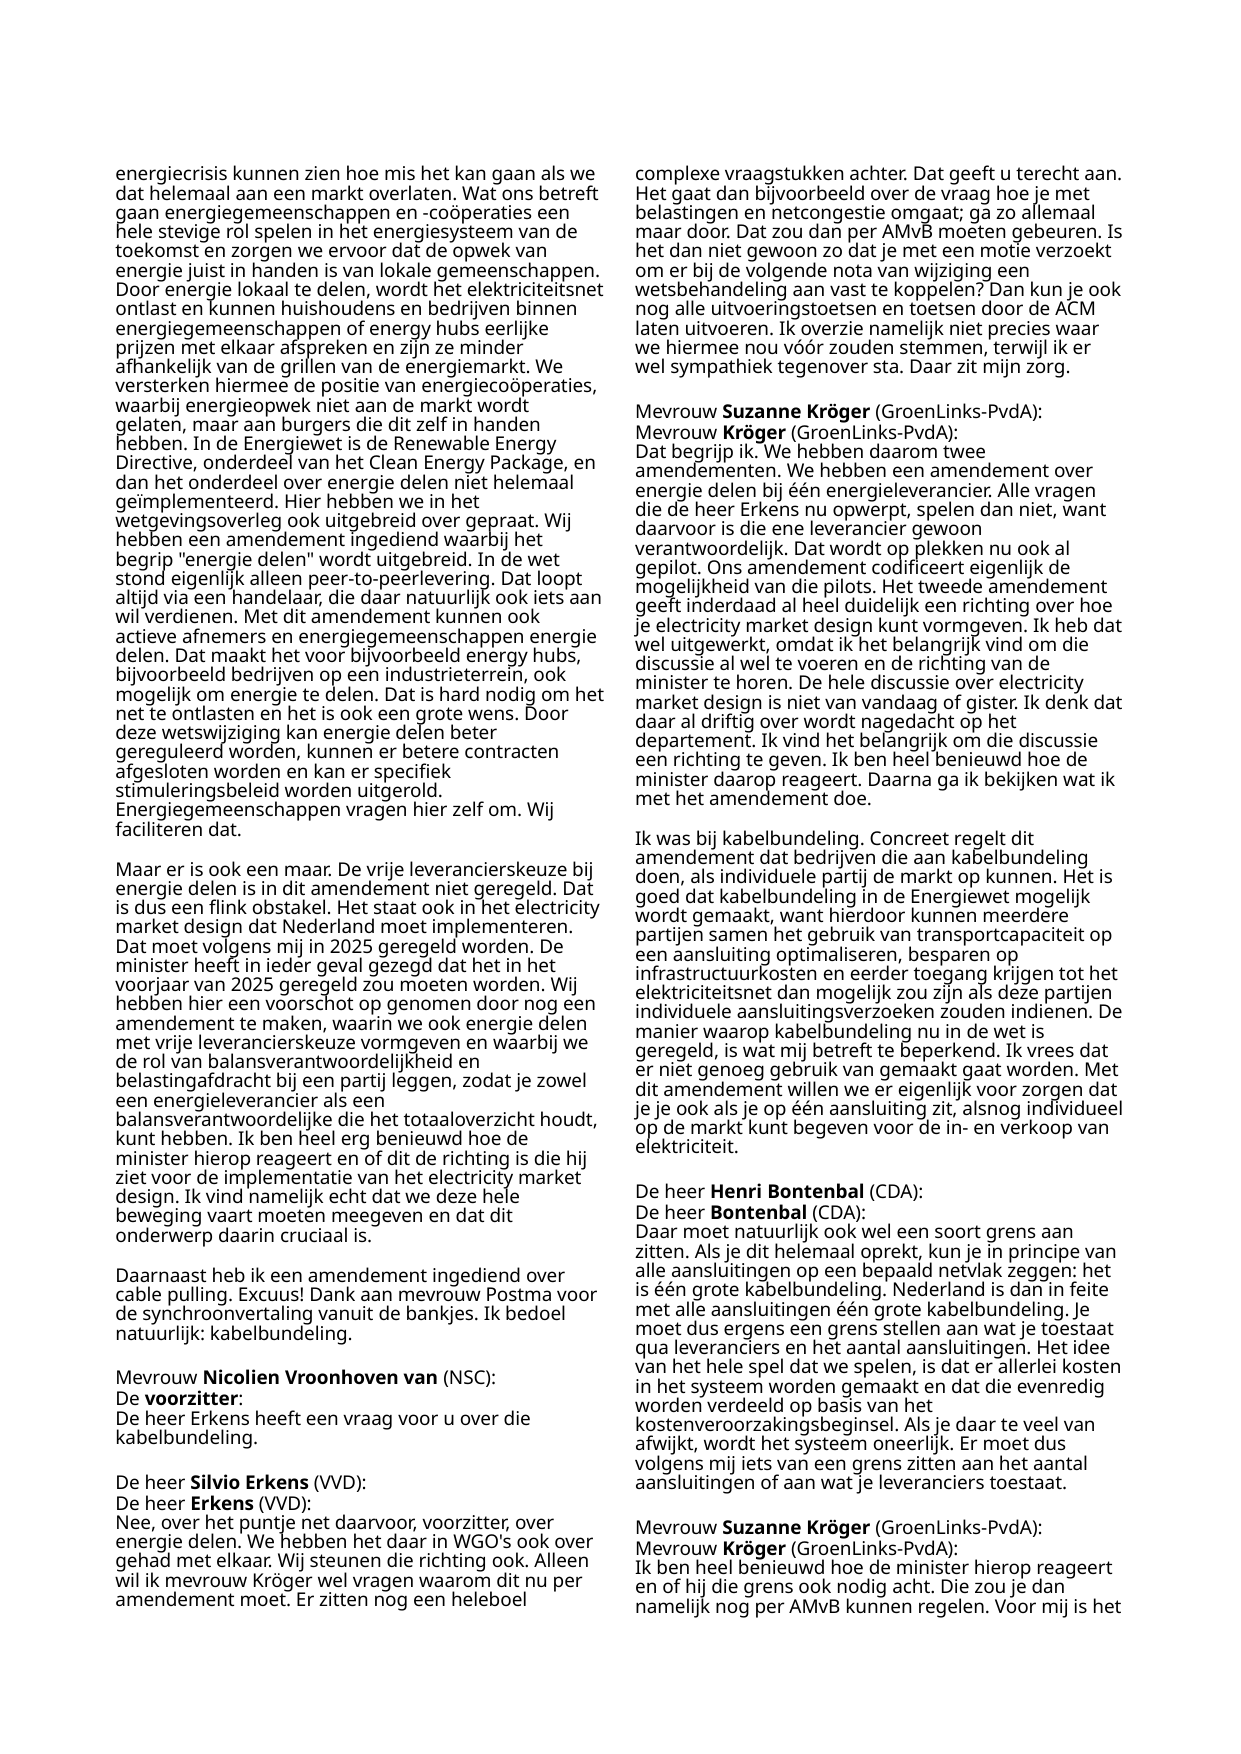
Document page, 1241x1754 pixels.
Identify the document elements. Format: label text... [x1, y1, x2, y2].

text Ik was bij kabelbundeling. Concreet regelt dit amendement dat bedrijven die aan kabelbundeling doen, als individuele partij de markt op kunnen. Het is goed dat kabelbundeling in de Energiewet mogelijk wordt gemaakt, want hierdoor kunnen meerdere partijen samen het gebruik van transportcapaciteit op een aansluiting optimaliseren, besparen op infrastructuurkosten en eerder toegang krijgen tot het elektriciteitsnet dan mogelijk zou zijn als deze partijen individuele aansluitingsverzoeken zouden indienen. De manier waarop kabelbundeling nu in de wet is geregeld, is wat mij betreft te beperkend. Ik vrees dat er niet genoeg gebruik van gemaakt gaat worden. Met dit amendement willen we er eigenlijk voor zorgen dat je je ook als je op één aansluiting zit, alsnog individueel op de markt kunt begeven voor de in- en verkoop van elektriciteit. [635, 830, 1125, 1158]
text Daar moet natuurlijk ook wel een soort grens aan zitten. Als je dit helemaal oprekt, kun je in principe van alle aansluitingen op een bepaald netvlak zeggen: het is één grote kabelbundeling. Nederland is dan in feite met alle aansluitingen één grote kabelbundeling. Je moet dus ergens een grens stellen aan wat je toestaat qua leveranciers en het aantal aansluitingen. Het idee van het hele spel dat we spelen, is dat er allerlei kosten in het systeem worden gemaakt en dat die evenredig worden verdeeld op basis van het kostenveroorzakingsbeginsel. Als je daar te veel van afwijkt, wordt het systeem oneerlijk. Er moet dus volgens mij iets van een grens zitten aan het aantal aansluitingen of aan wat je leveranciers toestaat. [635, 1223, 1125, 1493]
text De heer Bontenbal (CDA): [635, 1204, 1125, 1223]
text Mevrouw Nicolien Vroonhoven van (NSC): [115, 1364, 605, 1390]
text De heer Silvio Erkens (VVD): [115, 1469, 605, 1495]
text De heer Erkens heeft een vraag voor u over die kabelbundeling. [115, 1409, 605, 1448]
text Mevrouw Suzanne Kröger (GroenLinks-PvdA): [635, 398, 1125, 424]
text Daarnaast heb ik een amendement ingediend over cable pulling. Excuus! Dank aan mevrouw Postma voor de synchroonvertaling vanuit de bankjes. Ik bedoel natuurlijk: kabelbundeling. [115, 1267, 605, 1344]
text Ik ben heel benieuwd hoe de minister hierop reageert en of hij die grens ook nodig acht. Die zou je dan namelijk nog per AMvB kunnen regelen. Voor mij is het [635, 1559, 1125, 1617]
text Mevrouw Kröger (GroenLinks-PvdA): [635, 424, 1125, 443]
text complexe vraagstukken achter. Dat geeft u terecht aan. Het gaat dan bijvoorbeeld over de vraag hoe je met belastingen en netcongestie omgaat; ga zo allemaal maar door. Dat zou dan per AMvB moeten gebeuren. Is het dan niet gewoon zo dat je met een motie verzoekt om er bij de volgende nota van wijziging een wetsbehandeling aan vast te koppelen? Dan kun je ook nog alle uitvoeringstoetsen en toetsen door de ACM laten uitvoeren. Ik overzie namelijk niet precies waar we hiermee nou vóór zouden stemmen, terwijl ik er wel sympathiek tegenover sta. Daar zit mijn zorg. [635, 165, 1125, 377]
text Mevrouw Kröger (GroenLinks-PvdA): [635, 1540, 1125, 1559]
text Dat begrijp ik. We hebben daarom twee amendementen. We hebben een amendement over energie delen bij één energieleverancier. Alle vragen die de heer Erkens nu opwerpt, spelen dan niet, want daarvoor is die ene leverancier gewoon verantwoordelijk. Dat wordt op plekken nu ook al gepilot. Ons amendement codificeert eigenlijk de mogelijkheid van die pilots. Het tweede amendement geeft inderdaad al heel duidelijk een richting over hoe je electricity market design kunt vormgeven. Ik heb dat wel uitgewerkt, omdat ik het belangrijk vind om die discussie al wel te voeren en de richting van de minister te horen. De hele discussie over electricity market design is niet van vandaag of gister. Ik denk dat daar al driftig over wordt nagedacht op het departement. Ik vind het belangrijk om die discussie een richting te geven. Ik ben heel benieuwd hoe de minister daarop reageert. Daarna ga ik bekijken wat ik met het amendement doe. [635, 443, 1125, 809]
text Mevrouw Suzanne Kröger (GroenLinks-PvdA): [635, 1514, 1125, 1540]
text Maar er is ook een maar. De vrije leverancierskeuze bij energie delen is in dit amendement niet geregeld. Dat is dus een flink obstakel. Het staat ook in het electricity market design dat Nederland moet implementeren. Dat moet volgens mij in 2025 geregeld worden. De minister heeft in ieder geval gezegd dat het in het voorjaar van 2025 geregeld zou moeten worden. Wij hebben hier een voorschot op genomen door nog een amendement te maken, waarin we ook energie delen met vrije leverancierskeuze vormgeven en waarbij we de rol van balansverantwoordelijkheid en belastingafdracht bij een partij leggen, zodat je zowel een energieleverancier als een balansverantwoordelijke die het totaaloverzicht houdt, kunt hebben. Ik ben heel erg benieuwd hoe de minister hierop reageert en of dit de richting is die hij ziet voor de implementatie van het electricity market design. Ik vind namelijk echt dat we deze hele beweging vaart moeten meegeven en dat dit onderwerp daarin cruciaal is. [115, 861, 605, 1246]
text De heer Erkens (VVD): [115, 1495, 605, 1514]
text De heer Henri Bontenbal (CDA): [635, 1178, 1125, 1204]
text energiecrisis kunnen zien hoe mis het kan gaan als we dat helemaal aan een markt overlaten. Wat ons betreft gaan energiegemeenschappen en -coöperaties een hele stevige rol spelen in het energiesysteem van de toekomst en zorgen we ervoor dat de opwek van energie juist in handen is van lokale gemeenschappen. Door energie lokaal te delen, wordt het elektriciteitsnet ontlast en kunnen huishoudens en bedrijven binnen energiegemeenschappen of energy hubs eerlijke prijzen met elkaar afspreken en zijn ze minder afhankelijk van de grillen van de energiemarkt. We versterken hiermee de positie van energiecoöperaties, waarbij energieopwek niet aan de markt wordt gelaten, maar aan burgers die dit zelf in handen hebben. In de Energiewet is de Renewable Energy Directive, onderdeel van het Clean Energy Package, en dan het onderdeel over energie delen niet helemaal geïmplementeerd. Hier hebben we in het wetgevingsoverleg ook uitgebreid over gepraat. Wij hebben een amendement ingediend waarbij het begrip "energie delen" wordt uitgebreid. In de wet stond eigenlijk alleen peer-to-peerlevering. Dat loopt altijd via een handelaar, die daar natuurlijk ook iets aan wil verdienen. Met dit amendement kunnen ook actieve afnemers en energiegemeenschappen energie delen. Dat maakt het voor bijvoorbeeld energy hubs, bijvoorbeeld bedrijven op een industrieterrein, ook mogelijk om energie te delen. Dat is hard nodig om het net te ontlasten en het is ook een grote wens. Door deze wetswijziging kan energie delen beter gereguleerd worden, kunnen er betere contracten afgesloten worden en kan er specifiek stimuleringsbeleid worden uitgerold. Energiegemeenschappen vragen hier zelf om. Wij faciliteren dat. [115, 165, 605, 840]
text De voorzitter: [115, 1390, 605, 1409]
text Nee, over het puntje net daarvoor, voorzitter, over energie delen. We hebben het daar in WGO's ook over gehad met elkaar. Wij steunen die richting ook. Alleen wil ik mevrouw Kröger wel vragen waarom dit nu per amendement moet. Er zitten nog een heleboel [115, 1514, 605, 1610]
